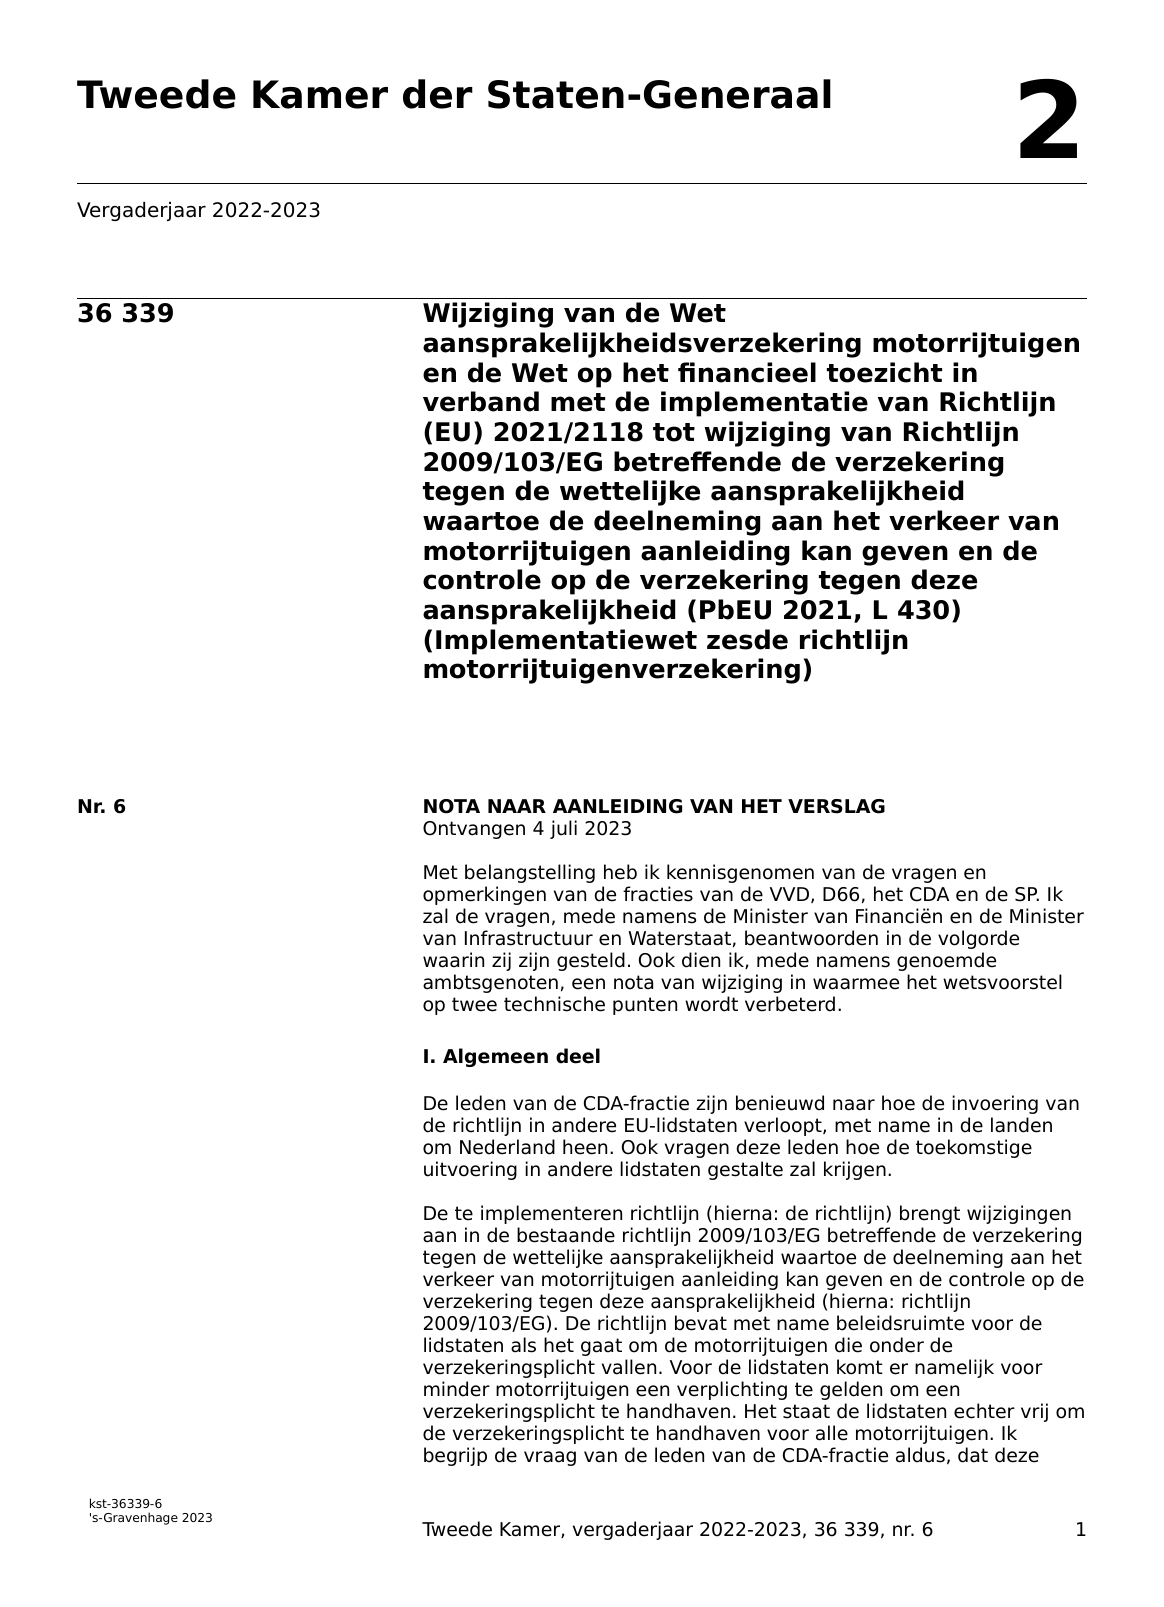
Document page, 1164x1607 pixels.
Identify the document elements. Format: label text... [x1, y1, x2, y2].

table_header 2 [886, 59, 1087, 183]
text kst-36339-6 [88, 1497, 323, 1511]
text Ontvangen 4 juli 2023 [422, 818, 1087, 840]
table_cell Vergaderjaar 2022-2023 [77, 184, 1087, 298]
subtitle I. Algemeen deel [422, 1046, 1087, 1068]
text 's-Gravenhage 2023 [88, 1511, 323, 1525]
text Met belangstelling heb ik kennisgenomen van de vragen en opmerkingen van de fracties van de VVD, D66, het CDA en de SP. Ik zal de vragen, mede namens de Minister van Financiën en de Minister van Infrastructuur en Waterstaat, beantwoorden in de volgorde waarin zij zijn gesteld. Ook dien ik, mede namens genoemde ambtsgenoten, een nota van wijziging in waarmee het wetsvoorstel op twee technische punten wordt verbeterd. [422, 862, 1087, 1016]
table_header Tweede Kamer der Staten-Generaal [77, 59, 886, 183]
text De leden van de CDA-fractie zijn benieuwd naar hoe de invoering van de richtlijn in andere EU-lidstaten verloopt, met name in de landen om Nederland heen. Ook vragen deze leden hoe de toekomstige uitvoering in andere lidstaten gestalte zal krijgen. [422, 1093, 1087, 1181]
subtitle 36 339 Wijziging van de Wet aansprakelijkheidsverzekering motorrijtuigen en de Wet op het financieel toezicht in verband met de implementatie van Richtlijn (EU) 2021/2118 tot wijziging van Richtlijn 2009/103/EG betreffende de verzekering tegen de wettelijke aansprakelijkheid waartoe de deelneming aan het verkeer van motorrijtuigen aanleiding kan geven en de controle op de verzekering tegen deze aansprakelijkheid (PbEU 2021, L 430) (Implementatiewet zesde richtlijn motorrijtuigenverzekering) [77, 299, 1087, 685]
text De te implementeren richtlijn (hierna: de richtlijn) brengt wijzigingen aan in de bestaande richtlijn 2009/103/EG betreffende de verzekering tegen de wettelijke aansprakelijkheid waartoe de deelneming aan het verkeer van motorrijtuigen aanleiding kan geven en de controle op de verzekering tegen deze aansprakelijkheid (hierna: richtlijn 2009/103/EG). De richtlijn bevat met name beleidsruimte voor de lidstaten als het gaat om de motorrijtuigen die onder de verzekeringsplicht vallen. Voor de lidstaten komt er namelijk voor minder motorrijtuigen een verplichting te gelden om een verzekeringsplicht te handhaven. Het staat de lidstaten echter vrij om de verzekeringsplicht te handhaven voor alle motorrijtuigen. Ik begrijp de vraag van de leden van de CDA-fractie aldus, dat deze [422, 1203, 1087, 1467]
subtitle Nr. 6 NOTA NAAR AANLEIDING VAN HET VERSLAG [77, 796, 1087, 818]
